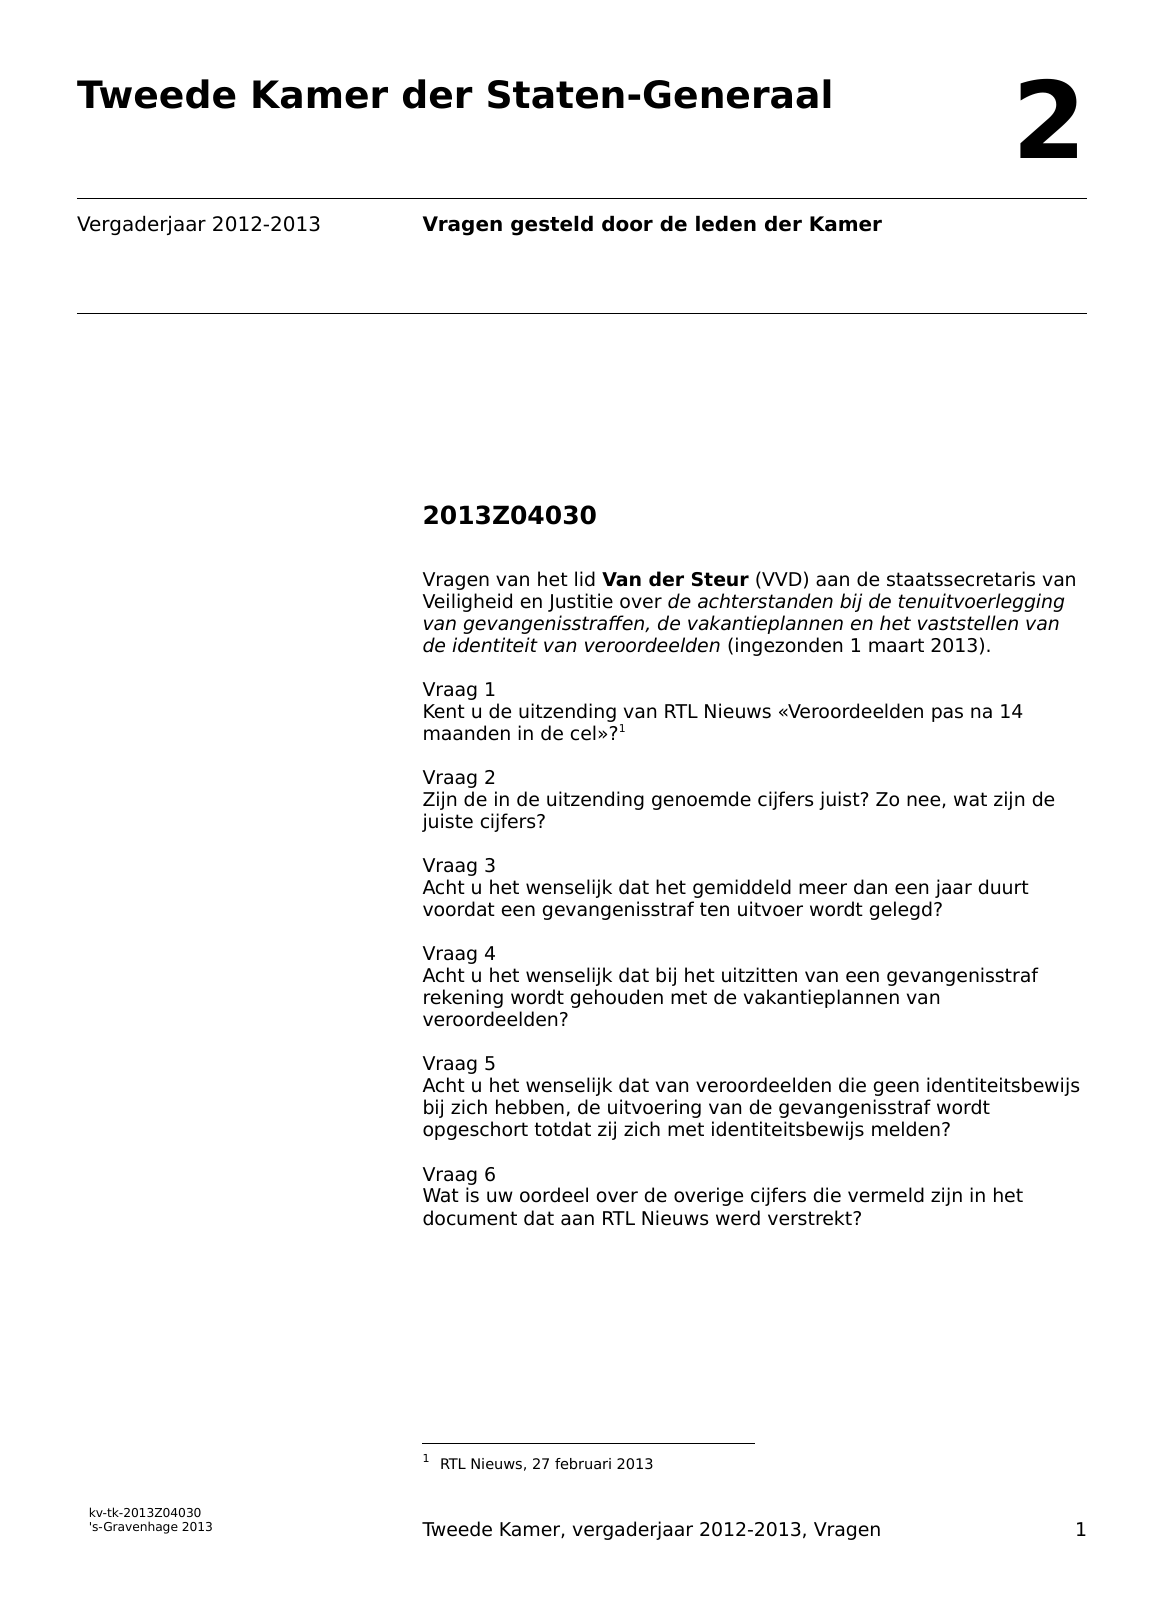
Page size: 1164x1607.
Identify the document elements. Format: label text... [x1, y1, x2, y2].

text Acht u het wenselijk dat van veroordeelden die geen identiteitsbewijs bij zich hebben, de uitvoering van de gevangenisstraf wordt opgeschort totdat zij zich met identiteitsbewijs melden? [422, 1075, 1087, 1141]
text Vraag 1 [422, 679, 1087, 701]
table_header 2 [886, 59, 1087, 198]
table_header Tweede Kamer der Staten-Generaal [77, 59, 886, 198]
text Vragen van het lid Van der Steur (VVD) aan de staatssecretaris van Veiligheid en Justitie over de achterstanden bij de tenuitvoerlegging van gevangenisstraffen, de vakantieplannen en het vaststellen van de identiteit van veroordeelden (ingezonden 1 maart 2013). [422, 569, 1087, 657]
text RTL Nieuws, 27 februari 2013 [422, 1452, 1087, 1474]
text Zijn de in de uitzending genoemde cijfers juist? Zo nee, wat zijn de juiste cijfers? [422, 789, 1087, 833]
table_cell Vergaderjaar 2012-2013 [77, 199, 422, 313]
text Vraag 5 [422, 1053, 1087, 1075]
text 2013Z04030 [422, 501, 1087, 531]
text Acht u het wenselijk dat het gemiddeld meer dan een jaar duurt voordat een gevangenisstraf ten uitvoer wordt gelegd? [422, 877, 1087, 921]
table_cell Vragen gesteld door de leden der Kamer [422, 199, 1087, 313]
text Vraag 4 [422, 943, 1087, 965]
text kv-tk-2013Z04030 [88, 1506, 323, 1520]
text Acht u het wenselijk dat bij het uitzitten van een gevangenisstraf rekening wordt gehouden met de vakantieplannen van veroordeelden? [422, 965, 1087, 1031]
text Kent u de uitzending van RTL Nieuws «Veroordeelden pas na 14 maanden in de cel»? [422, 701, 1087, 745]
text Vraag 3 [422, 855, 1087, 877]
text Vraag 2 [422, 767, 1087, 789]
text Wat is uw oordeel over de overige cijfers die vermeld zijn in het document dat aan RTL Nieuws werd verstrekt? [422, 1185, 1087, 1229]
text Vraag 6 [422, 1163, 1087, 1185]
text 's-Gravenhage 2013 [88, 1520, 323, 1534]
